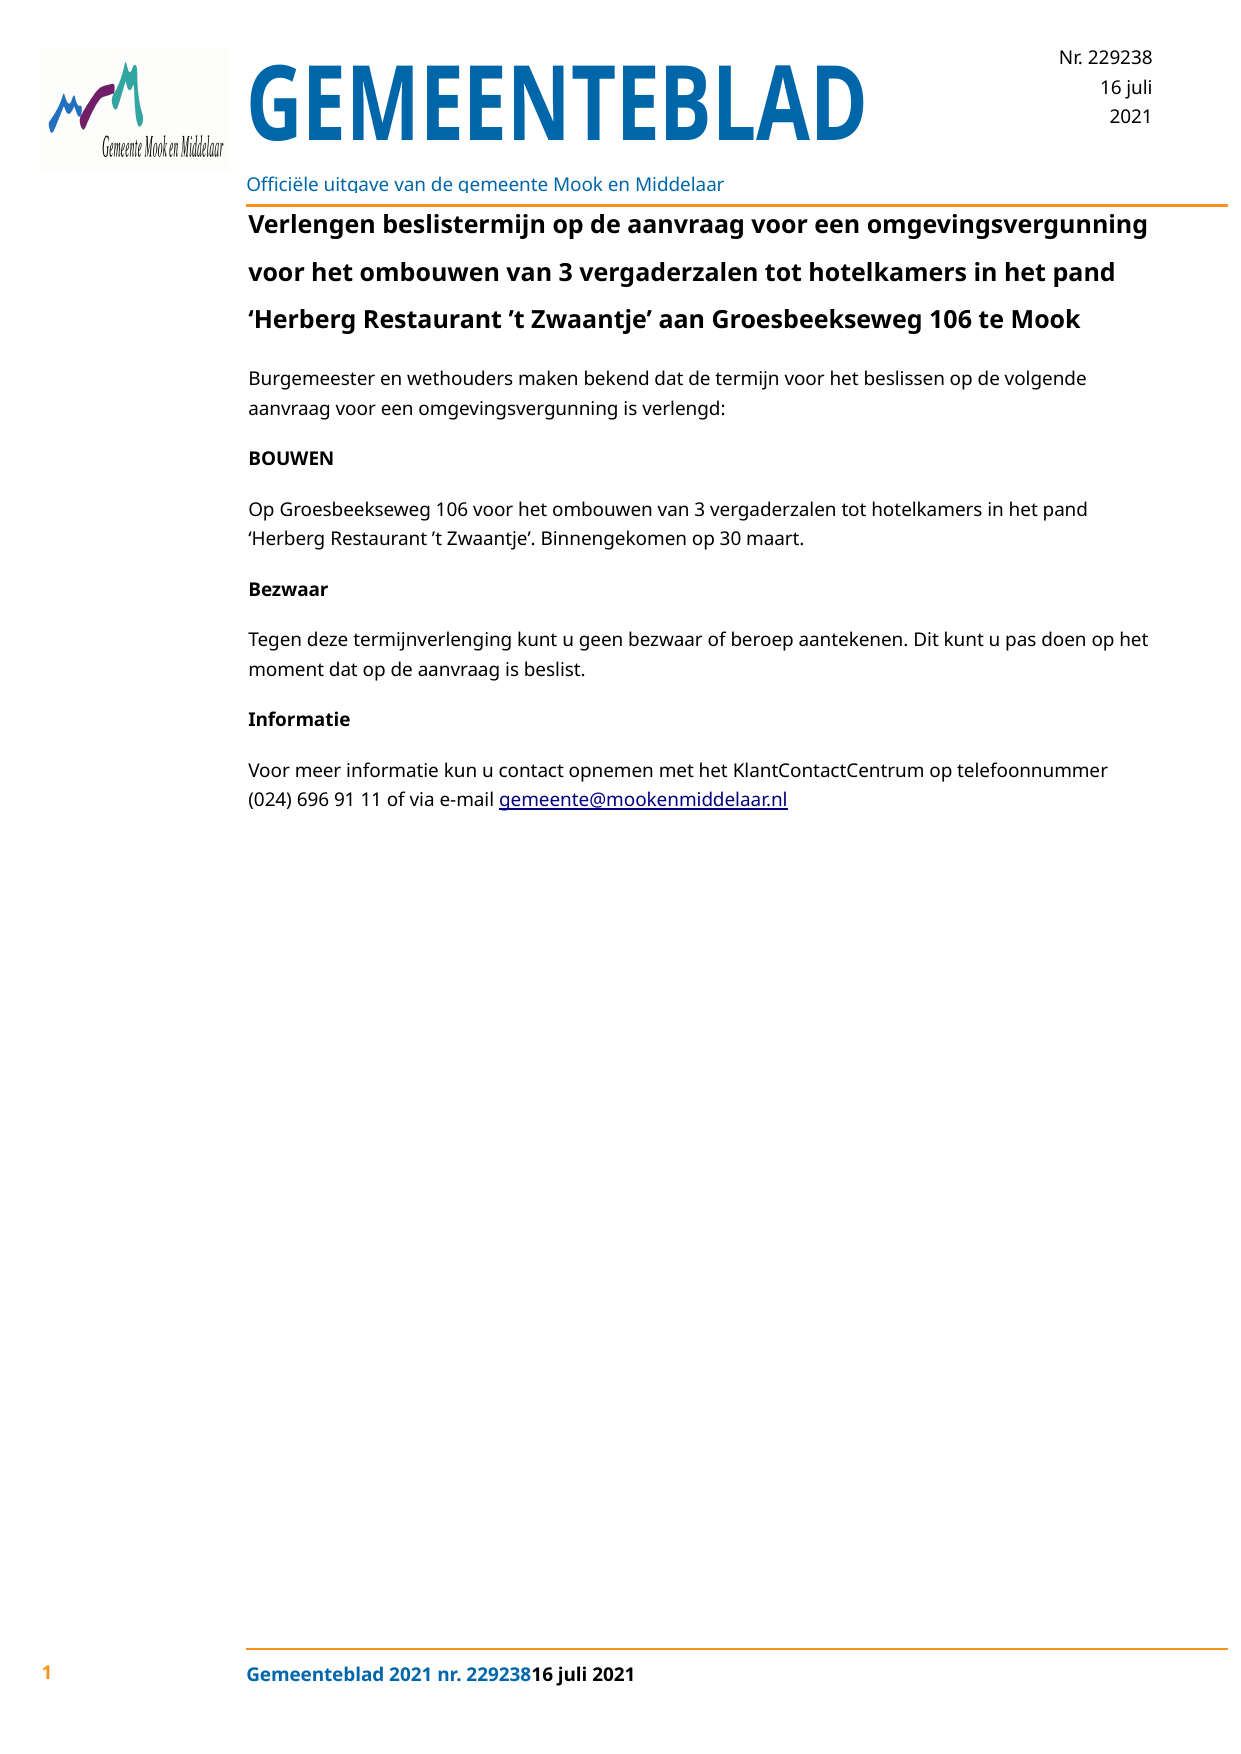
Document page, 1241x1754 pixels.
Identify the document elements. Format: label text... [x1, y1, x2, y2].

text Burgemeester en wethouders maken bekend dat de termijn voor het beslissen op de volgende aanvraag voor een omgevingsvergunning is verlengd: [248, 366, 1152, 421]
text Op Groesbeekseweg 106 voor het ombouwen van 3 vergaderzalen tot hotelkamers in het pand ‘Herberg Restaurant ’t Zwaantje’. Binnengekomen op 30 maart. [248, 496, 1152, 551]
text Bezwaar [248, 576, 1152, 602]
text Informatie [248, 706, 1152, 732]
text Tegen deze termijnverlenging kunt u geen bezwaar of beroep aantekenen. Dit kunt u pas doen op het moment dat op de aanvraag is beslist. [248, 626, 1152, 682]
text Voor meer informatie kun u contact opnemen met het KlantContactCentrum op telefoonnummer (024) 696 91 11 of via e-mail gemeente@mookenmiddelaar.nl [248, 757, 1152, 812]
text Verlengen beslistermijn op de aanvraag voor een omgevingsvergunning voor het ombouwen van 3 vergaderzalen tot hotelkamers in het pand ‘Herberg Restaurant ’t Zwaantje’ aan Groesbeekseweg 106 te Mook [248, 207, 1152, 336]
text BOUWEN [248, 446, 1152, 471]
picture [41, 47, 231, 172]
